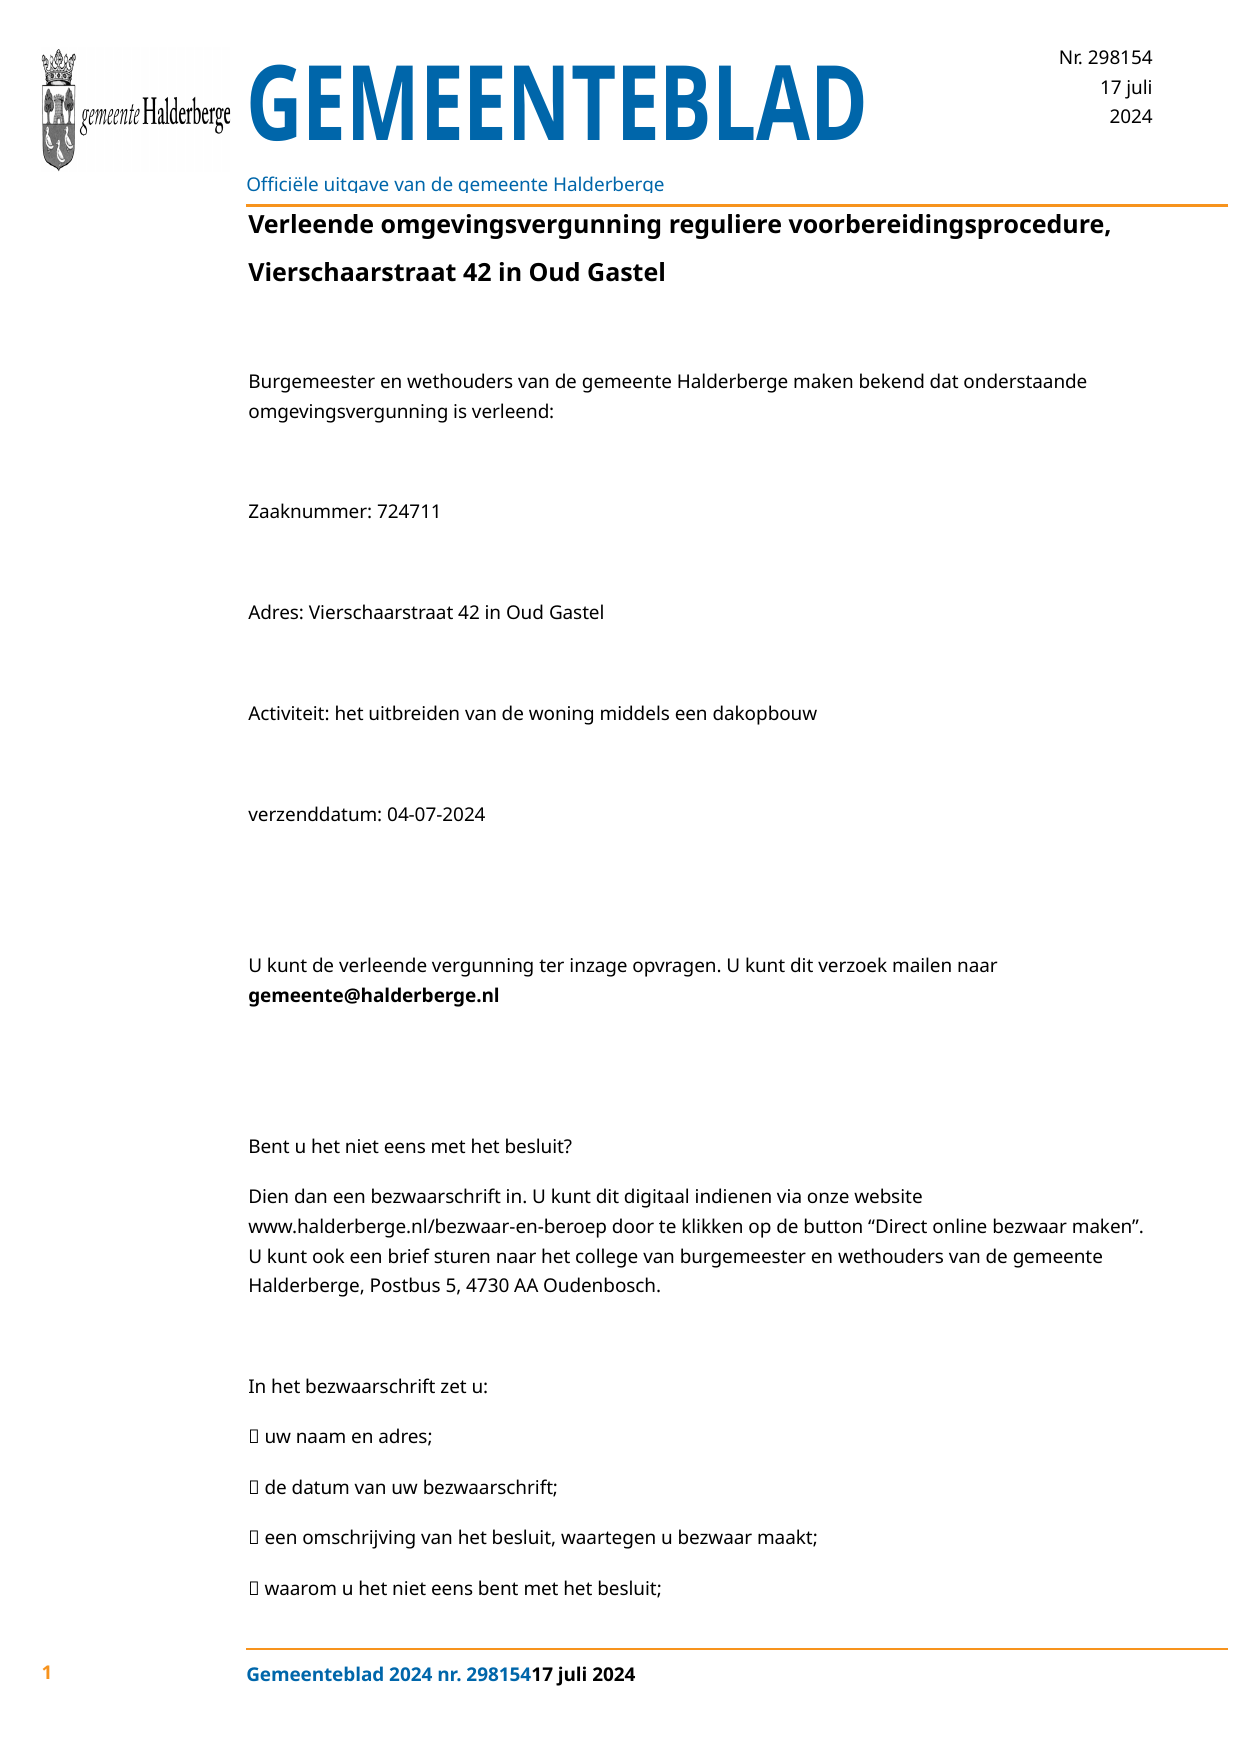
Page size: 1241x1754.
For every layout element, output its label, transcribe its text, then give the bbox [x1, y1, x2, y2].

text Dien dan een bezwaarschrift in. U kunt dit digitaal indienen via onze website www.halderberge.nl/bezwaar-en-beroep door te klikken op de button “Direct online bezwaar maken”. U kunt ook een brief sturen naar het college van burgemeester en wethouders van de gemeente Halderberge, Postbus 5, 4730 AA Oudenbosch. [248, 1184, 1152, 1298]
text verzenddatum: 04-07-2024 [248, 801, 1152, 827]
text U kunt de verleende vergunning ter inzage opvragen. U kunt dit verzoek mailen naar gemeente@halderberge.nl [248, 952, 1152, 1008]
text  een omschrijving van het besluit, waartegen u bezwaar maakt; [248, 1524, 1152, 1550]
text  waarom u het niet eens bent met het besluit; [248, 1575, 1152, 1601]
text Activiteit: het uitbreiden van de woning middels een dakopbouw [248, 700, 1152, 726]
picture [41, 47, 231, 172]
text Bent u het niet eens met het besluit? [248, 1133, 1152, 1159]
text In het bezwaarschrift zet u: [248, 1373, 1152, 1399]
text  uw naam en adres; [248, 1424, 1152, 1449]
text Zaaknummer: 724711 [248, 499, 1152, 524]
text Adres: Vierschaarstraat 42 in Oud Gastel [248, 599, 1152, 625]
text Verleende omgevingsvergunning reguliere voorbereidingsprocedure, Vierschaarstraat 42 in Oud Gastel [248, 207, 1152, 288]
text  de datum van uw bezwaarschrift; [248, 1474, 1152, 1500]
text Burgemeester en wethouders van de gemeente Halderberge maken bekend dat onderstaande omgevingsvergunning is verleend: [248, 368, 1152, 424]
